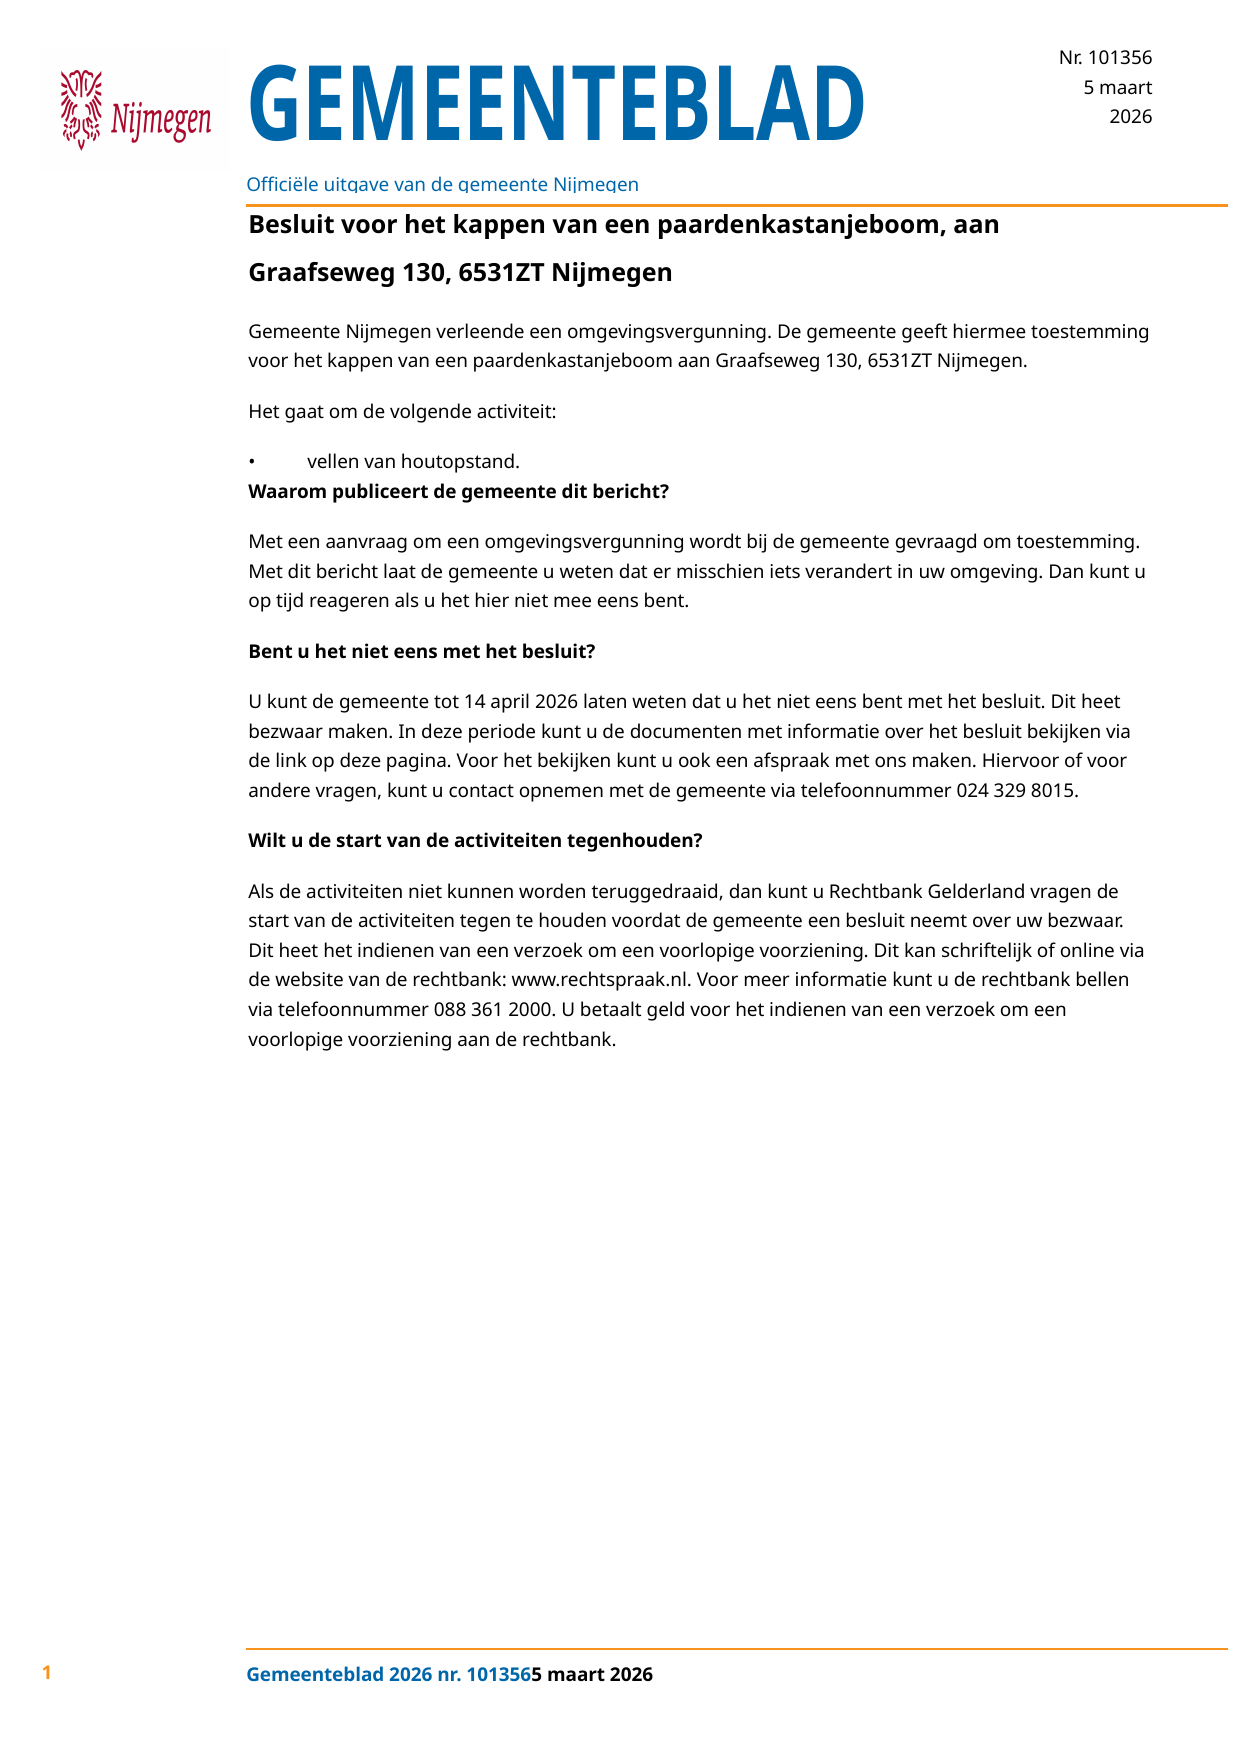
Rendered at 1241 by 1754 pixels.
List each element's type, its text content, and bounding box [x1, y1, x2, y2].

text Met een aanvraag om een omgevingsvergunning wordt bij de gemeente gevraagd om toestemming. Met dit bericht laat de gemeente u weten dat er misschien iets verandert in uw omgeving. Dan kunt u op tijd reageren als u het hier niet mee eens bent. [248, 528, 1152, 613]
text Besluit voor het kappen van een paardenkastanjeboom, aan Graafseweg 130, 6531ZT Nijmegen [248, 207, 1152, 288]
text Als de activiteiten niet kunnen worden teruggedraaid, dan kunt u Rechtbank Gelderland vragen de start van de activiteiten tegen te houden voordat de gemeente een besluit neemt over uw bezwaar. Dit heet het indienen van een verzoek om een voorlopige voorziening. Dit kan schriftelijk of online via de website van de rechtbank: www.rechtspraak.nl. Voor meer informatie kunt u de rechtbank bellen via telefoonnummer 088 361 2000. U betaalt geld voor het indienen van een verzoek om een voorlopige voorziening aan de rechtbank. [248, 878, 1152, 1052]
text Het gaat om de volgende activiteit: [248, 398, 1152, 424]
text Bent u het niet eens met het besluit? [248, 638, 1152, 664]
text Waarom publiceert de gemeente dit bericht? [248, 478, 1152, 504]
text Gemeente Nijmegen verleende een omgevingsvergunning. De gemeente geeft hiermee toestemming voor het kappen van een paardenkastanjeboom aan Graafseweg 130, 6531ZT Nijmegen. [248, 318, 1152, 373]
text Wilt u de start van de activiteiten tegenhouden? [248, 827, 1152, 853]
list vellen van houtopstand. [248, 448, 1152, 474]
text U kunt de gemeente tot 14 april 2026 laten weten dat u het niet eens bent met het besluit. Dit heet bezwaar maken. In deze periode kunt u de documenten met informatie over het besluit bekijken via de link op deze pagina. Voor het bekijken kunt u ook een afspraak met ons maken. Hiervoor of voor andere vragen, kunt u contact opnemen met de gemeente via telefoonnummer 024 329 8015. [248, 688, 1152, 803]
picture [41, 47, 231, 172]
